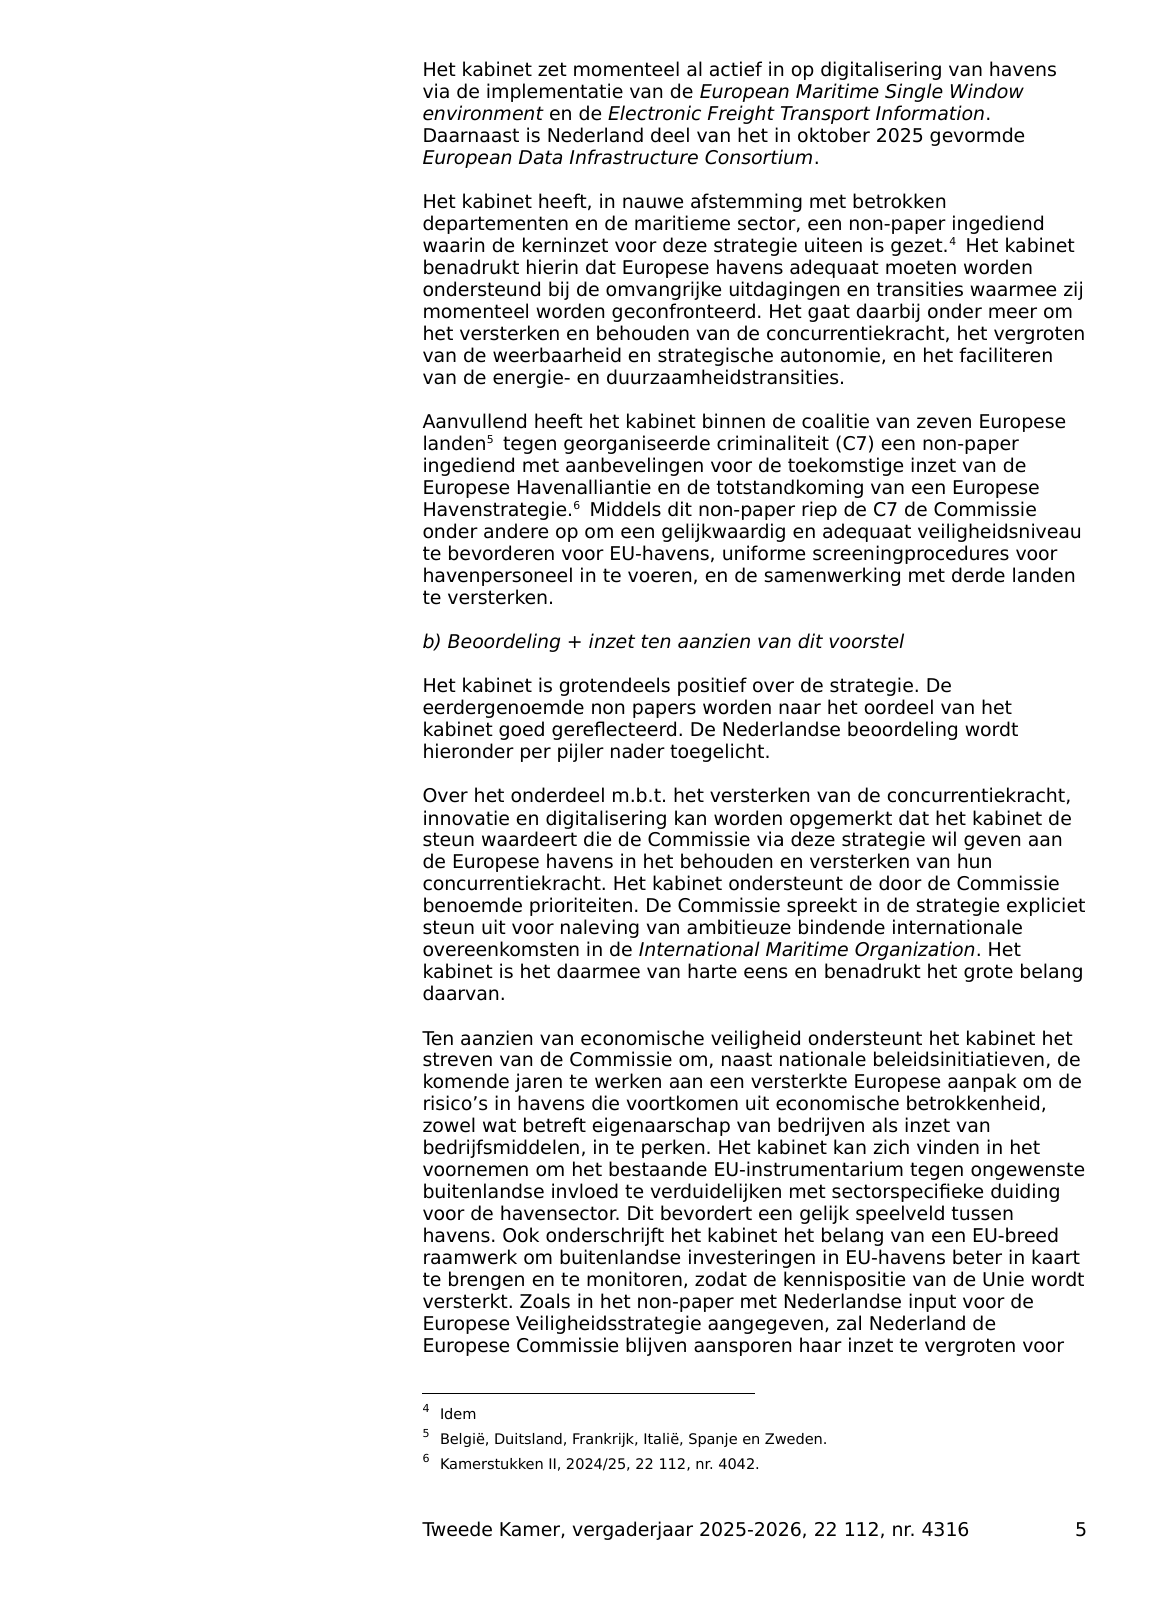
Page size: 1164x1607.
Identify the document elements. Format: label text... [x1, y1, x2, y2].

text Ten aanzien van economische veiligheid ondersteunt het kabinet het streven van de Commissie om, naast nationale beleidsinitiatieven, de komende jaren te werken aan een versterkte Europese aanpak om de risico’s in havens die voortkomen uit economische betrokkenheid, zowel wat betreft eigenaarschap van bedrijven als inzet van bedrijfsmiddelen, in te perken. Het kabinet kan zich vinden in het voornemen om het bestaande EU-instrumentarium tegen ongewenste buitenlandse invloed te verduidelijken met sectorspecifieke duiding voor de havensector. Dit bevordert een gelijk speelveld tussen havens. Ook onderschrijft het kabinet het belang van een EU-breed raamwerk om buitenlandse investeringen in EU-havens beter in kaart te brengen en te monitoren, zodat de kennispositie van de Unie wordt versterkt. Zoals in het non-paper met Nederlandse input voor de Europese Veiligheidsstrategie aangegeven, zal Nederland de Europese Commissie blijven aansporen haar inzet te vergroten voor [422, 1027, 1087, 1357]
text Het kabinet zet momenteel al actief in op digitalisering van havens via de implementatie van de European Maritime Single Window environment en de Electronic Freight Transport Information. Daarnaast is Nederland deel van het in oktober 2025 gevormde European Data Infrastructure Consortium. [422, 59, 1087, 169]
subtitle b) Beoordeling + inzet ten aanzien van dit voorstel [422, 631, 1087, 653]
text Het kabinet heeft, in nauwe afstemming met betrokken departementen en de maritieme sector, een non-paper ingediend waarin de kerninzet voor deze strategie uiteen is gezet. Het kabinet benadrukt hierin dat Europese havens adequaat moeten worden ondersteund bij de omvangrijke uitdagingen en transities waarmee zij momenteel worden geconfronteerd. Het gaat daarbij onder meer om het versterken en behouden van de concurrentiekracht, het vergroten van de weerbaarheid en strategische autonomie, en het faciliteren van de energie- en duurzaamheidstransities. [422, 191, 1087, 389]
text Aanvullend heeft het kabinet binnen de coalitie van zeven Europese landen tegen georganiseerde criminaliteit (C7) een non-paper ingediend met aanbevelingen voor de toekomstige inzet van de Europese Havenalliantie en de totstandkoming van een Europese Havenstrategie. Middels dit non-paper riep de C7 de Commissie onder andere op om een gelijkwaardig en adequaat veiligheidsniveau te bevorderen voor EU-havens, uniforme screeningprocedures voor havenpersoneel in te voeren, en de samenwerking met derde landen te versterken. [422, 411, 1087, 609]
text Over het onderdeel m.b.t. het versterken van de concurrentiekracht, innovatie en digitalisering kan worden opgemerkt dat het kabinet de steun waardeert die de Commissie via deze strategie wil geven aan de Europese havens in het behouden en versterken van hun concurrentiekracht. Het kabinet ondersteunt de door de Commissie benoemde prioriteiten. De Commissie spreekt in de strategie expliciet steun uit voor naleving van ambitieuze bindende internationale overeenkomsten in de International Maritime Organization. Het kabinet is het daarmee van harte eens en benadrukt het grote belang daarvan. [422, 785, 1087, 1005]
text Het kabinet is grotendeels positief over de strategie. De eerdergenoemde non papers worden naar het oordeel van het kabinet goed gereflecteerd. De Nederlandse beoordeling wordt hieronder per pijler nader toegelicht. [422, 675, 1087, 763]
text Idem [422, 1402, 1087, 1424]
text Kamerstukken II, 2024/25, 22 112, nr. 4042. [422, 1452, 1087, 1474]
text België, Duitsland, Frankrijk, Italië, Spanje en Zweden. [422, 1427, 1087, 1449]
